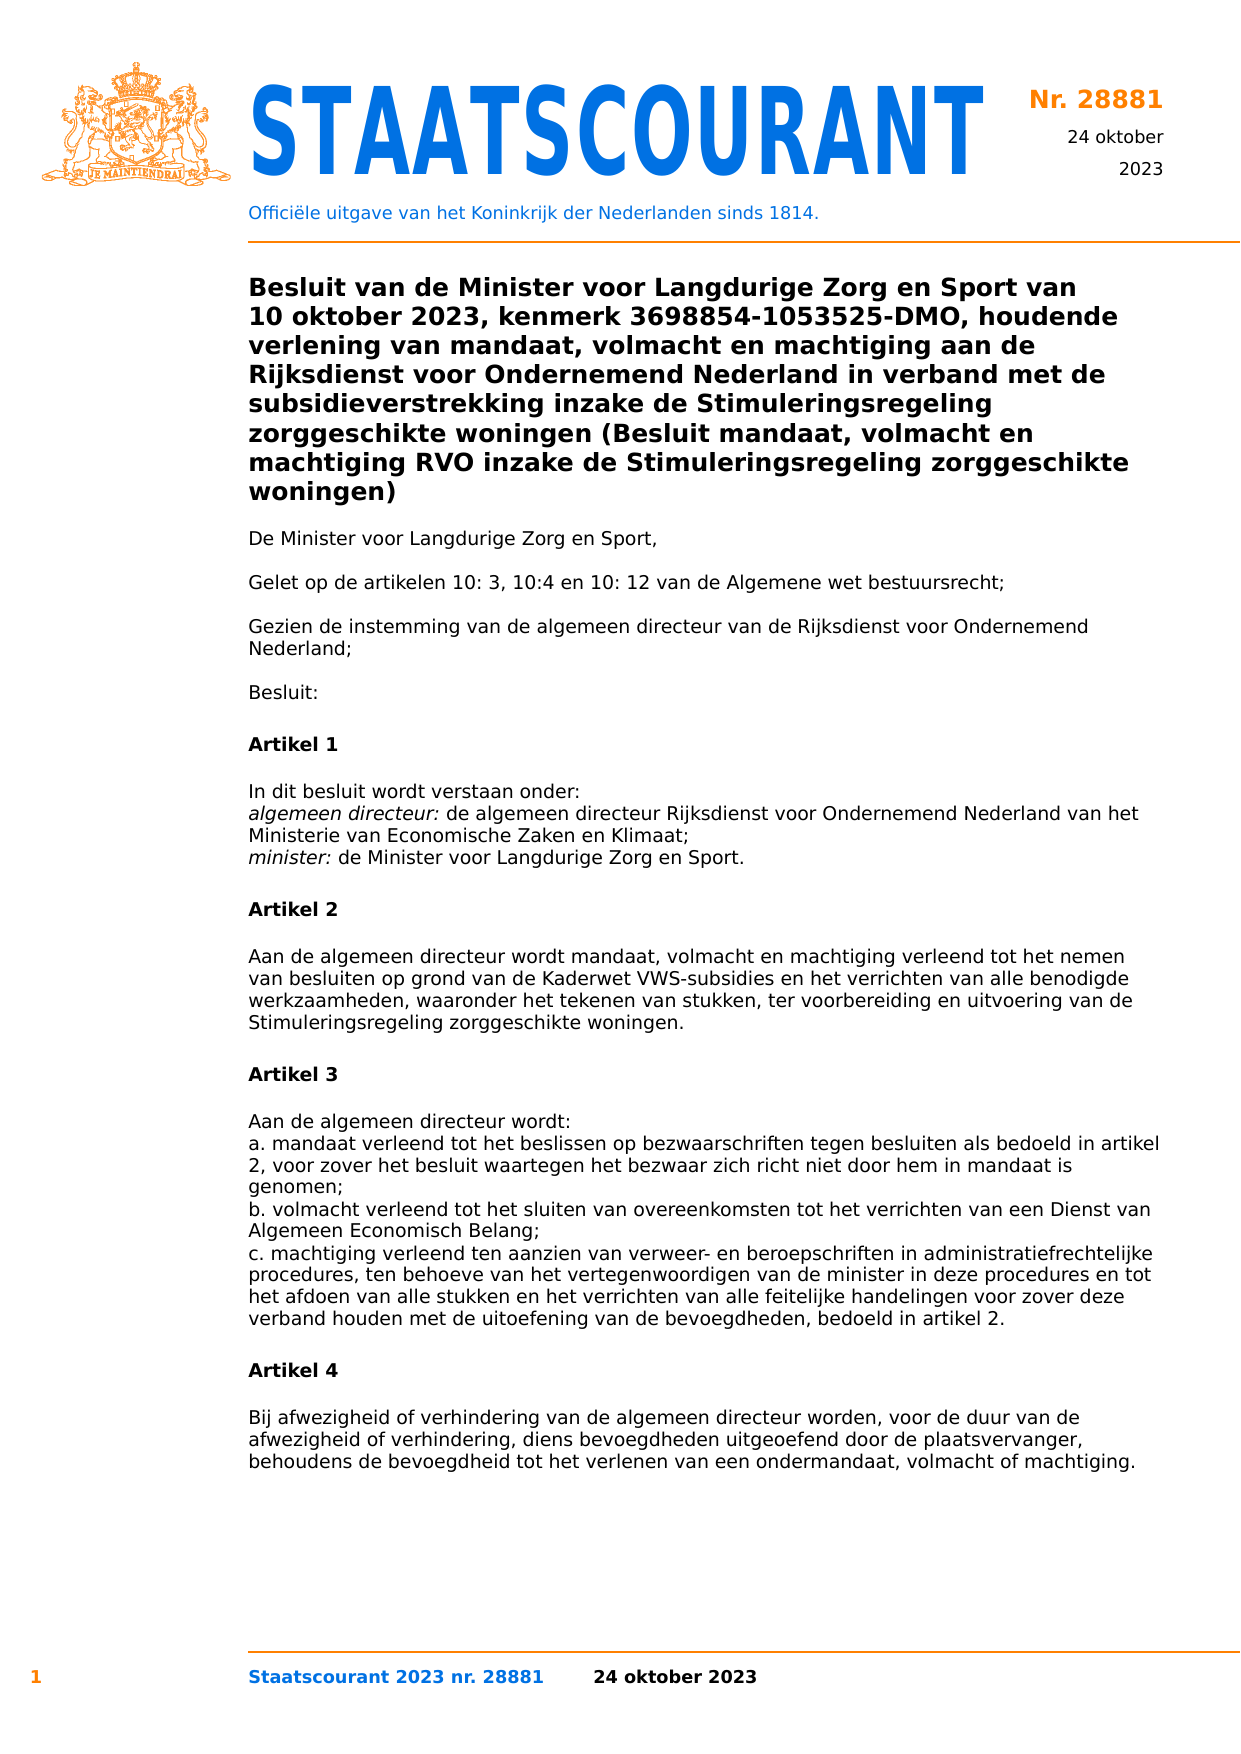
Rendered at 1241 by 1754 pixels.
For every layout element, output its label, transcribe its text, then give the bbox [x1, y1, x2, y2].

subtitle Artikel 3 [248, 1063, 1163, 1086]
subtitle Besluit van de Minister voor Langdurige Zorg en Sport van 10 oktober 2023, kenmerk 3698854-1053525-DMO, houdende verlening van mandaat, volmacht en machtiging aan de Rijksdienst voor Ondernemend Nederland in verband met de subsidieverstrekking inzake de Stimuleringsregeling zorggeschikte woningen (Besluit mandaat, volmacht en machtiging RVO inzake de Stimuleringsregeling zorggeschikte woningen) [248, 273, 1163, 506]
subtitle Artikel 2 [248, 899, 1163, 921]
table_cell Officiële uitgave van het Koninkrijk der Nederlanden sinds 1814. [248, 203, 1240, 241]
text Gelet op de artikelen 10: 3, 10:4 en 10: 12 van de Algemene wet bestuursrecht; [248, 572, 1163, 594]
text minister: de Minister voor Langdurige Zorg en Sport. [248, 847, 1163, 869]
text In dit besluit wordt verstaan onder: [248, 781, 1163, 803]
text Gezien de instemming van de algemeen directeur van de Rijksdienst voor Ondernemend Nederland; [248, 616, 1163, 660]
table_header Nr. 28881 [998, 62, 1240, 121]
table_cell 24 oktober [998, 121, 1240, 153]
table_header [25, 62, 248, 241]
text algemeen directeur: de algemeen directeur Rijksdienst voor Ondernemend Nederland van het Ministerie van Economische Zaken en Klimaat; [248, 803, 1163, 847]
text Bij afwezigheid of verhindering van de algemeen directeur worden, voor de duur van de afwezigheid of verhindering, diens bevoegdheden uitgeoefend door de plaatsvervanger, behoudens de bevoegdheid tot het verlenen van een ondermandaat, volmacht of machtiging. [248, 1407, 1163, 1473]
text c. machtiging verleend ten aanzien van verweer- en beroepschriften in administratiefrechtelijke procedures, ten behoeve van het vertegenwoordigen van de minister in deze procedures en tot het afdoen van alle stukken en het verrichten van alle feitelijke handelingen voor zover deze verband houden met de uitoefening van de bevoegdheden, bedoeld in artikel 2. [248, 1242, 1163, 1330]
subtitle Artikel 4 [248, 1360, 1163, 1382]
text Besluit: [248, 682, 1163, 704]
text Aan de algemeen directeur wordt mandaat, volmacht en machtiging verleend tot het nemen van besluiten op grond van de Kaderwet VWS-subsidies en het verrichten van alle benodigde werkzaamheden, waaronder het tekenen van stukken, ter voorbereiding en uitvoering van de Stimuleringsregeling zorggeschikte woningen. [248, 946, 1163, 1033]
table_cell 2023 [998, 153, 1240, 203]
text b. volmacht verleend tot het sluiten van overeenkomsten tot het verrichten van een Dienst van Algemeen Economisch Belang; [248, 1198, 1163, 1242]
text a. mandaat verleend tot het beslissen op bezwaarschriften tegen besluiten als bedoeld in artikel 2, voor zover het besluit waartegen het bezwaar zich richt niet door hem in mandaat is genomen; [248, 1132, 1163, 1198]
subtitle Artikel 1 [248, 734, 1163, 756]
text Aan de algemeen directeur wordt: [248, 1111, 1163, 1132]
picture [41, 62, 231, 186]
table_header STAATSCOURANT [248, 62, 998, 203]
text De Minister voor Langdurige Zorg en Sport, [248, 528, 1163, 550]
